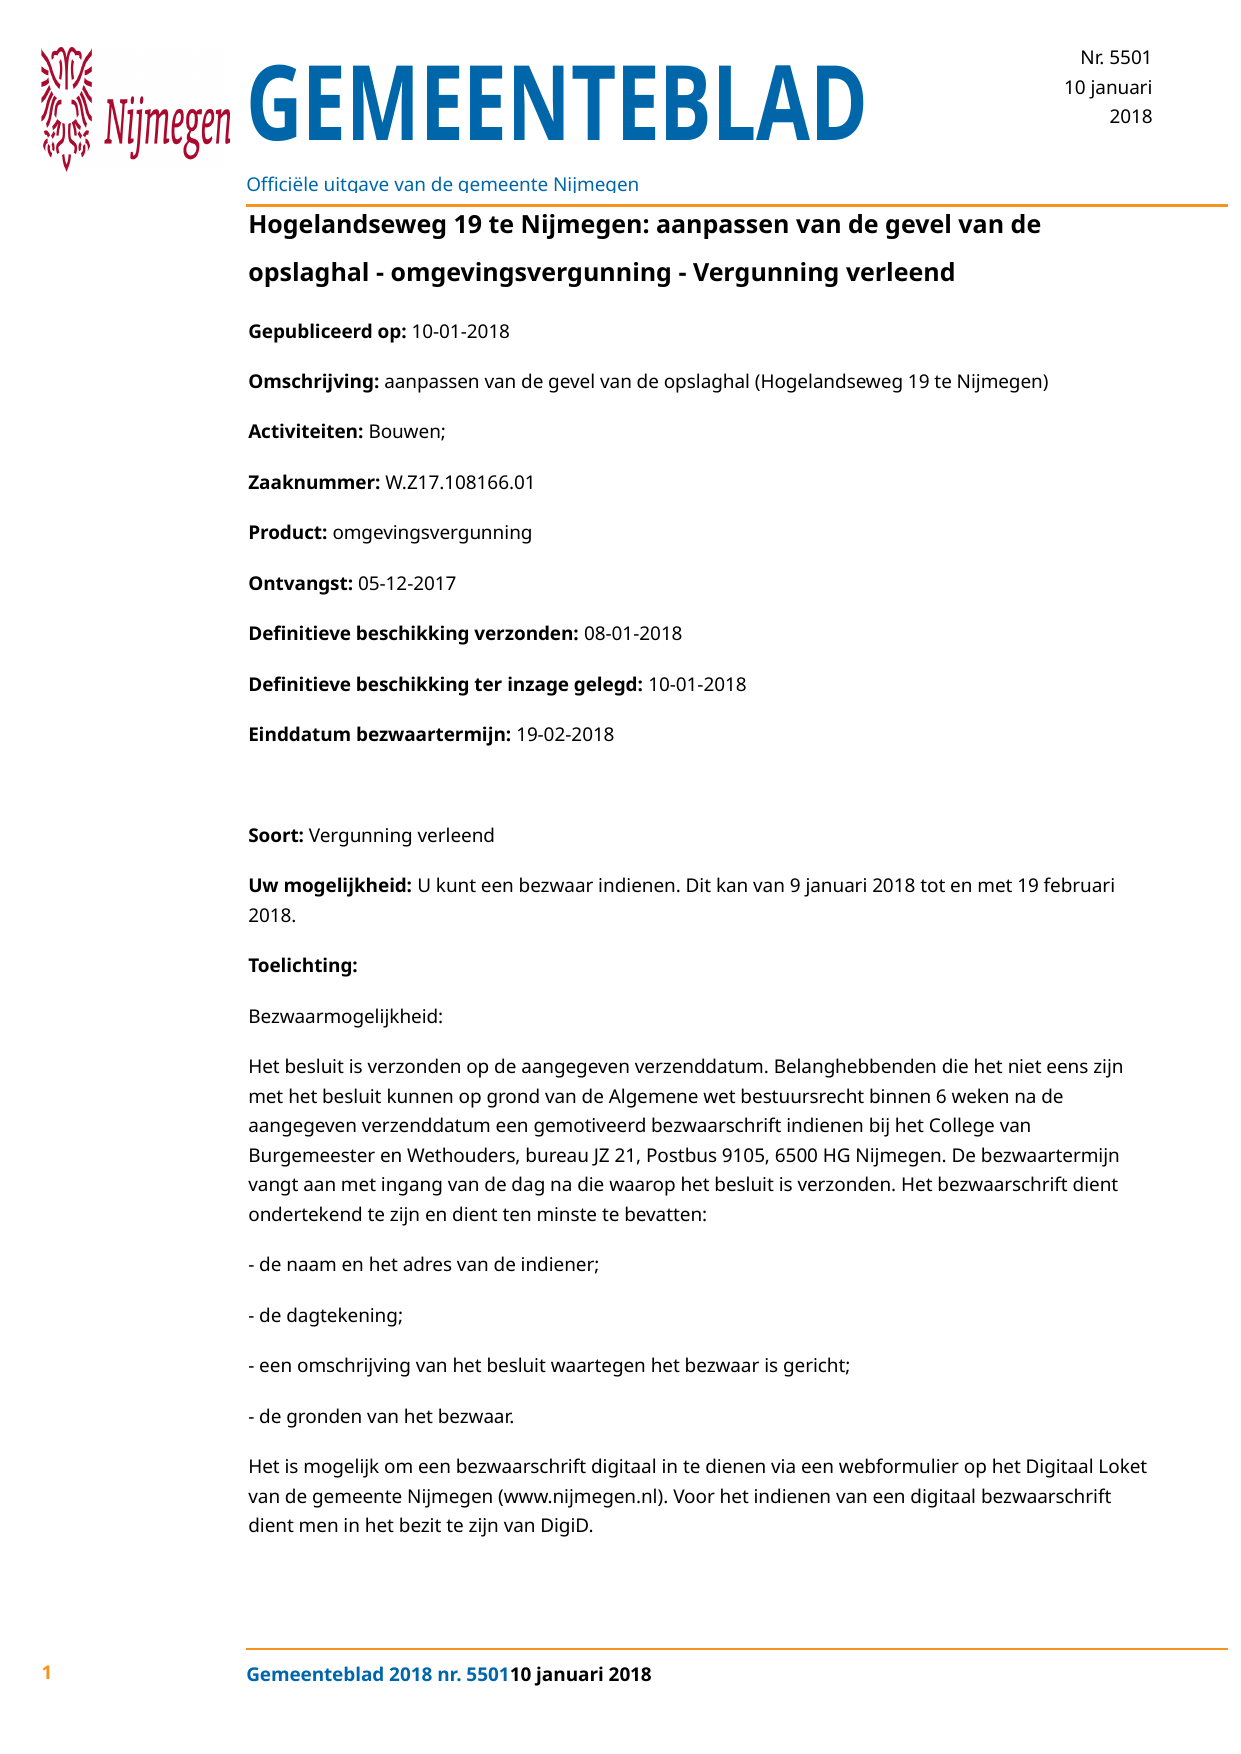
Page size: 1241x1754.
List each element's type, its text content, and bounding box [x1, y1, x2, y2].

picture [41, 47, 231, 172]
text Activiteiten: Bouwen; [248, 419, 1152, 444]
text Het is mogelijk om een bezwaarschrift digitaal in te dienen via een webformulier op het Digitaal Loket van de gemeente Nijmegen (www.nijmegen.nl). Voor het indienen van een digitaal bezwaarschrift dient men in het bezit te zijn van DigiD. [248, 1453, 1152, 1538]
text Ontvangst: 05-12-2017 [248, 570, 1152, 596]
text - de dagtekening; [248, 1302, 1152, 1328]
text - de naam en het adres van de indiener; [248, 1252, 1152, 1277]
text Bezwaarmogelijkheid: [248, 1003, 1152, 1029]
text Einddatum bezwaartermijn: 19-02-2018 [248, 721, 1152, 747]
text - de gronden van het bezwaar. [248, 1403, 1152, 1429]
text Soort: Vergunning verleend [248, 822, 1152, 848]
text Het besluit is verzonden op de aangegeven verzenddatum. Belanghebbenden die het niet eens zijn met het besluit kunnen op grond van de Algemene wet bestuursrecht binnen 6 weken na de aangegeven verzenddatum een gemotiveerd bezwaarschrift indienen bij het College van Burgemeester en Wethouders, bureau JZ 21, Postbus 9105, 6500 HG Nijmegen. De bezwaartermijn vangt aan met ingang van de dag na die waarop het besluit is verzonden. Het bezwaarschrift dient ondertekend te zijn en dient ten minste te bevatten: [248, 1053, 1152, 1227]
text Product: omgevingsvergunning [248, 519, 1152, 545]
text Uw mogelijkheid: U kunt een bezwaar indienen. Dit kan van 9 januari 2018 tot en met 19 februari 2018. [248, 872, 1152, 928]
text Zaaknummer: W.Z17.108166.01 [248, 469, 1152, 495]
text Toelichting: [248, 952, 1152, 978]
text Definitieve beschikking ter inzage gelegd: 10-01-2018 [248, 671, 1152, 697]
text Omschrijving: aanpassen van de gevel van de opslaghal (Hogelandseweg 19 te Nijmegen) [248, 368, 1152, 394]
text - een omschrijving van het besluit waartegen het bezwaar is gericht; [248, 1352, 1152, 1378]
text Gepubliceerd op: 10-01-2018 [248, 318, 1152, 344]
text Definitieve beschikking verzonden: 08-01-2018 [248, 620, 1152, 646]
text Hogelandseweg 19 te Nijmegen: aanpassen van de gevel van de opslaghal - omgevingsvergunning - Vergunning verleend [248, 207, 1152, 288]
